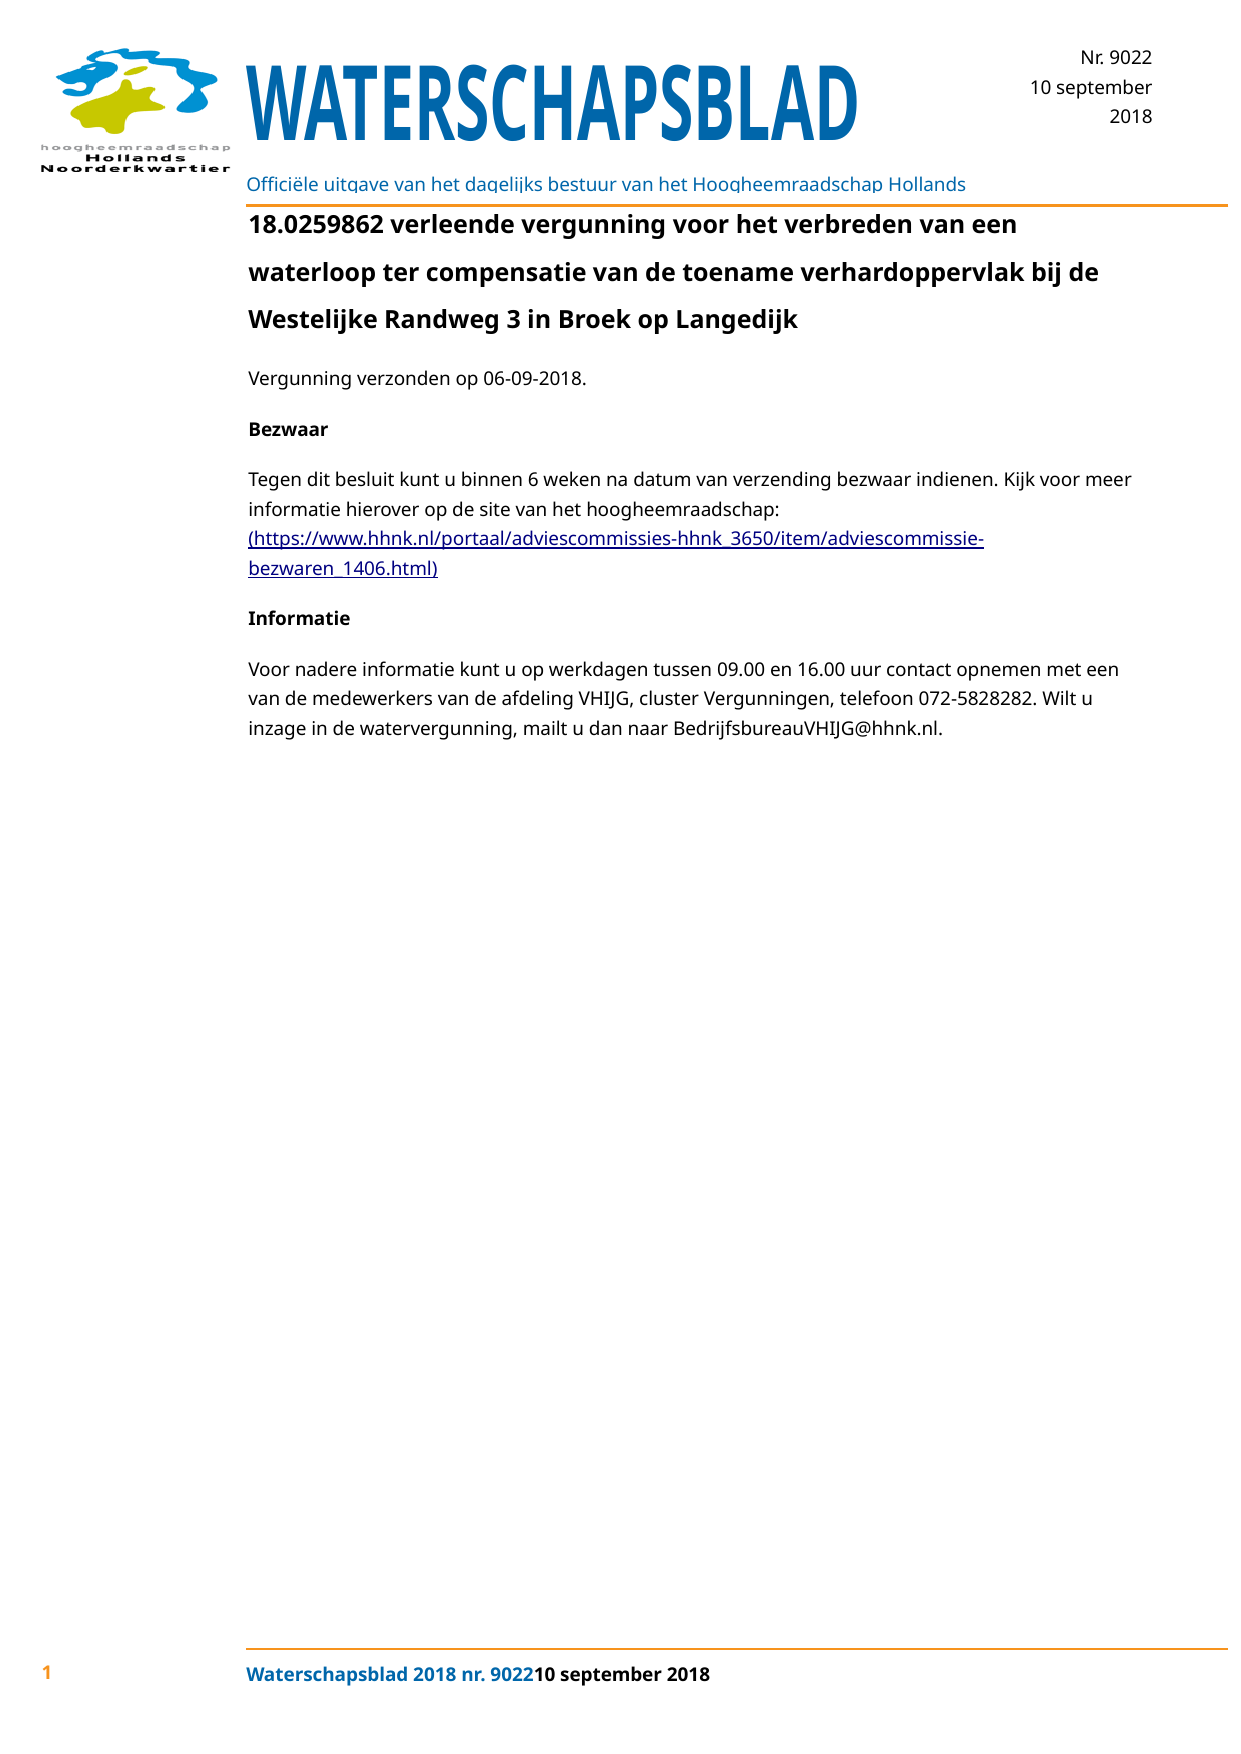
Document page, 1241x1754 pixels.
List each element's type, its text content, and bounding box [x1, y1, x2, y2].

text Voor nadere informatie kunt u op werkdagen tussen 09.00 en 16.00 uur contact opnemen met een van de medewerkers van de afdeling VHIJG, cluster Vergunningen, telefoon 072-5828282. Wilt u inzage in de watervergunning, mailt u dan naar BedrijfsbureauVHIJG@hhnk.nl. [248, 656, 1152, 741]
text Bezwaar [248, 416, 1152, 442]
text Tegen dit besluit kunt u binnen 6 weken na datum van verzending bezwaar indienen. Kijk voor meer informatie hierover op de site van het hoogheemraadschap: (https://www.hhnk.nl/portaal/adviescommissies-hhnk_3650/item/adviescommissie-bezwaren_1406.html) [248, 466, 1152, 581]
text 18.0259862 verleende vergunning voor het verbreden van een waterloop ter compensatie van de toename verhardoppervlak bij de Westelijke Randweg 3 in Broek op Langedijk [248, 207, 1152, 336]
text Informatie [248, 606, 1152, 631]
picture [41, 47, 231, 172]
text Vergunning verzonden op 06-09-2018. [248, 366, 1152, 391]
